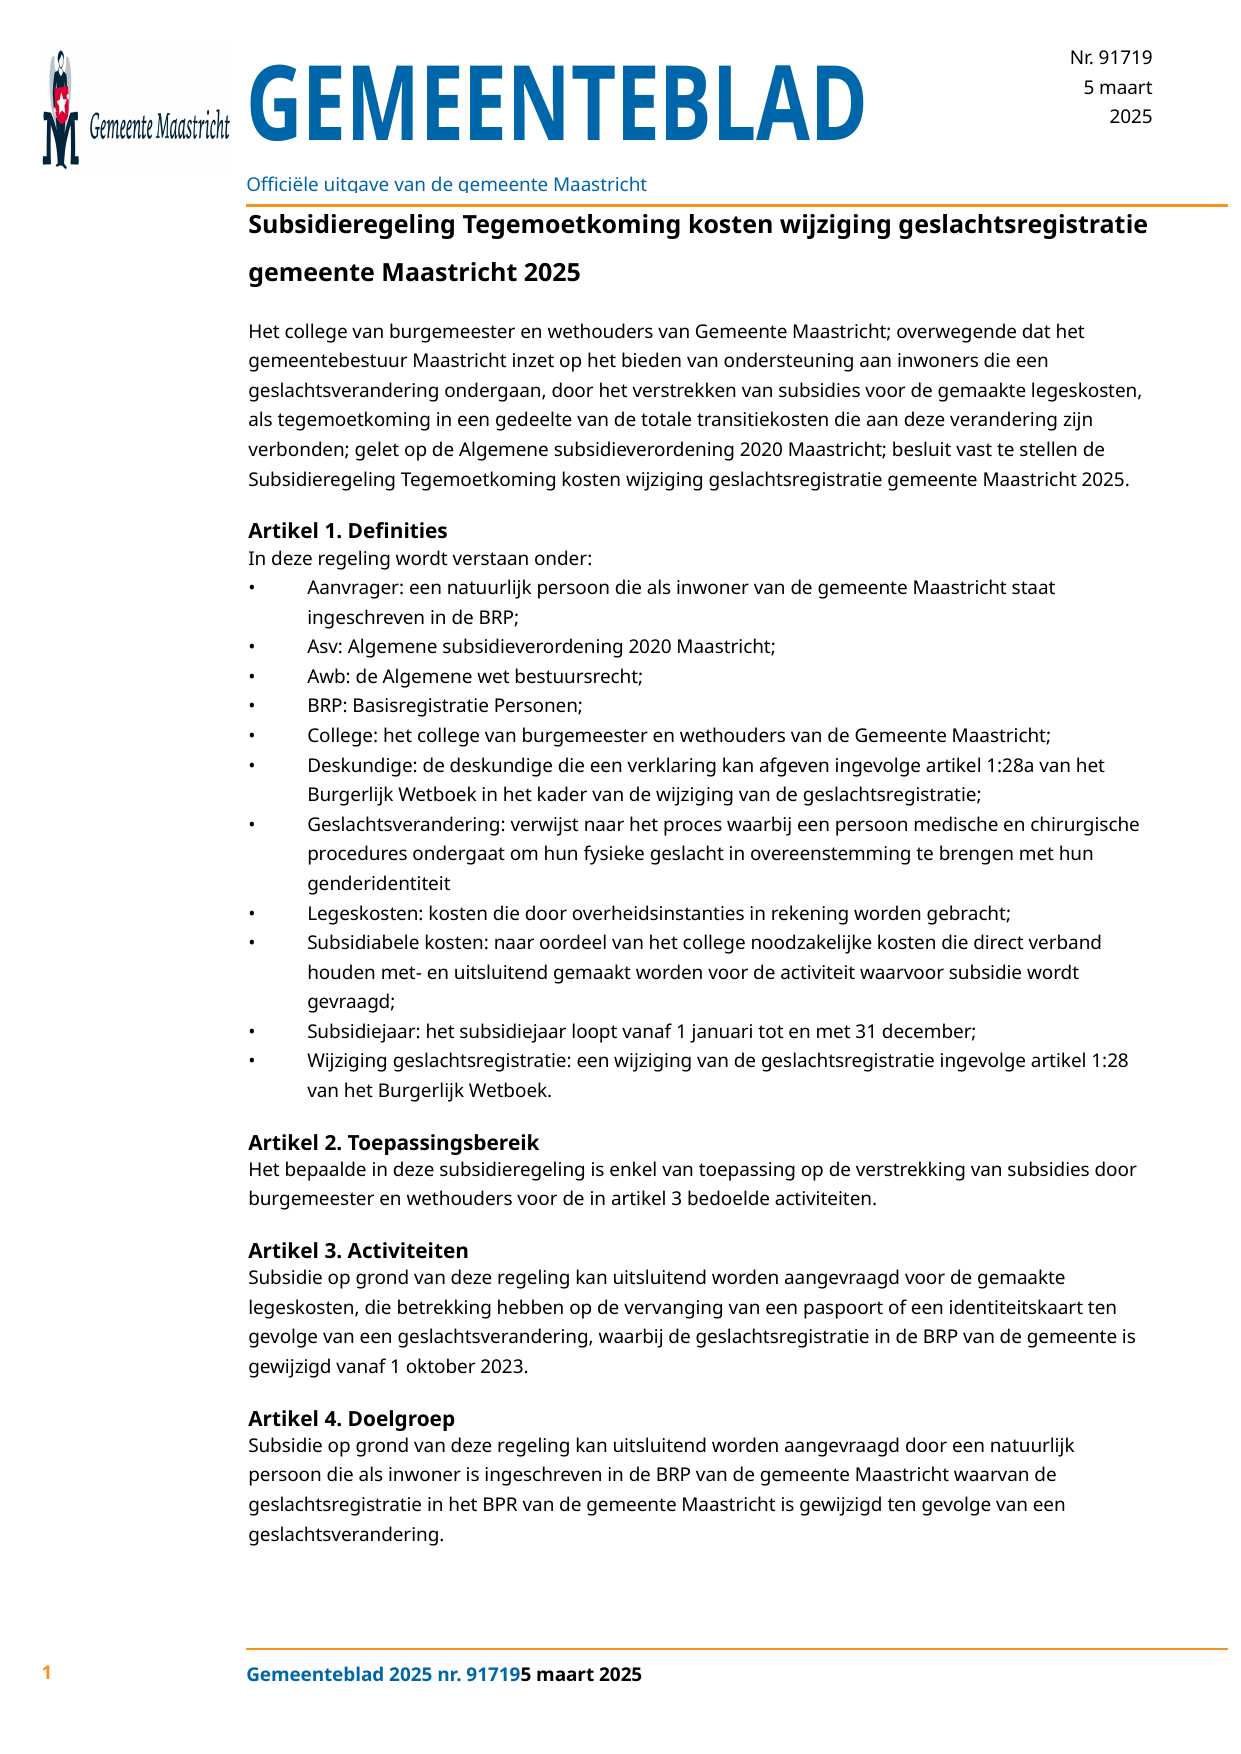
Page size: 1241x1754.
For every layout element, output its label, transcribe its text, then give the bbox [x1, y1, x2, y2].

text Subsidie op grond van deze regeling kan uitsluitend worden aangevraagd voor de gemaakte legeskosten, die betrekking hebben op de vervanging van een paspoort of een identiteitskaart ten gevolge van een geslachtsverandering, waarbij de geslachtsregistratie in de BRP van de gemeente is gewijzigd vanaf 1 oktober 2023. [248, 1264, 1152, 1379]
text Subsidieregeling Tegemoetkoming kosten wijziging geslachtsregistratie gemeente Maastricht 2025 [248, 207, 1152, 288]
list Geslachtsverandering: verwijst naar het proces waarbij een persoon medische en chirurgische procedures ondergaat om hun fysieke geslacht in overeenstemming te brengen met hun genderidentiteit [248, 811, 1152, 896]
picture [41, 47, 231, 172]
text Artikel 4. Doelgroep [248, 1404, 1152, 1432]
list Legeskosten: kosten die door overheidsinstanties in rekening worden gebracht; [248, 900, 1152, 925]
list Asv: Algemene subsidieverordening 2020 Maastricht; [248, 633, 1152, 659]
list Deskundige: de deskundige die een verklaring kan afgeven ingevolge artikel 1:28a van het Burgerlijk Wetboek in het kader van de wijziging van de geslachtsregistratie; [248, 752, 1152, 807]
list Subsidiabele kosten: naar oordeel van het college noodzakelijke kosten die direct verband houden met- en uitsluitend gemaakt worden voor de activiteit waarvoor subsidie wordt gevraagd; [248, 929, 1152, 1014]
list Subsidiejaar: het subsidiejaar loopt vanaf 1 januari tot en met 31 december; [248, 1018, 1152, 1044]
text Artikel 2. Toepassingsbereik [248, 1128, 1152, 1156]
list Aanvrager: een natuurlijk persoon die als inwoner van de gemeente Maastricht staat ingeschreven in de BRP; [248, 574, 1152, 629]
list Wijziging geslachtsregistratie: een wijziging van de geslachtsregistratie ingevolge artikel 1:28 van het Burgerlijk Wetboek. [248, 1048, 1152, 1103]
text In deze regeling wordt verstaan onder: [248, 545, 1152, 570]
list BRP: Basisregistratie Personen; [248, 693, 1152, 718]
text Subsidie op grond van deze regeling kan uitsluitend worden aangevraagd door een natuurlijk persoon die als inwoner is ingeschreven in de BRP van de gemeente Maastricht waarvan de geslachtsregistratie in het BPR van de gemeente Maastricht is gewijzigd ten gevolge van een geslachtsverandering. [248, 1432, 1152, 1547]
list Awb: de Algemene wet bestuursrecht; [248, 663, 1152, 689]
text Het bepaalde in deze subsidieregeling is enkel van toepassing op de verstrekking van subsidies door burgemeester en wethouders voor de in artikel 3 bedoelde activiteiten. [248, 1156, 1152, 1211]
text Het college van burgemeester en wethouders van Gemeente Maastricht; overwegende dat het gemeentebestuur Maastricht inzet op het bieden van ondersteuning aan inwoners die een geslachtsverandering ondergaan, door het verstrekken van subsidies voor de gemaakte legeskosten, als tegemoetkoming in een gedeelte van de totale transitiekosten die aan deze verandering zijn verbonden; gelet op de Algemene subsidieverordening 2020 Maastricht; besluit vast te stellen de Subsidieregeling Tegemoetkoming kosten wijziging geslachtsregistratie gemeente Maastricht 2025. [248, 318, 1152, 492]
text Artikel 3. Activiteiten [248, 1236, 1152, 1264]
text Artikel 1. Definities [248, 516, 1152, 545]
list College: het college van burgemeester en wethouders van de Gemeente Maastricht; [248, 722, 1152, 748]
